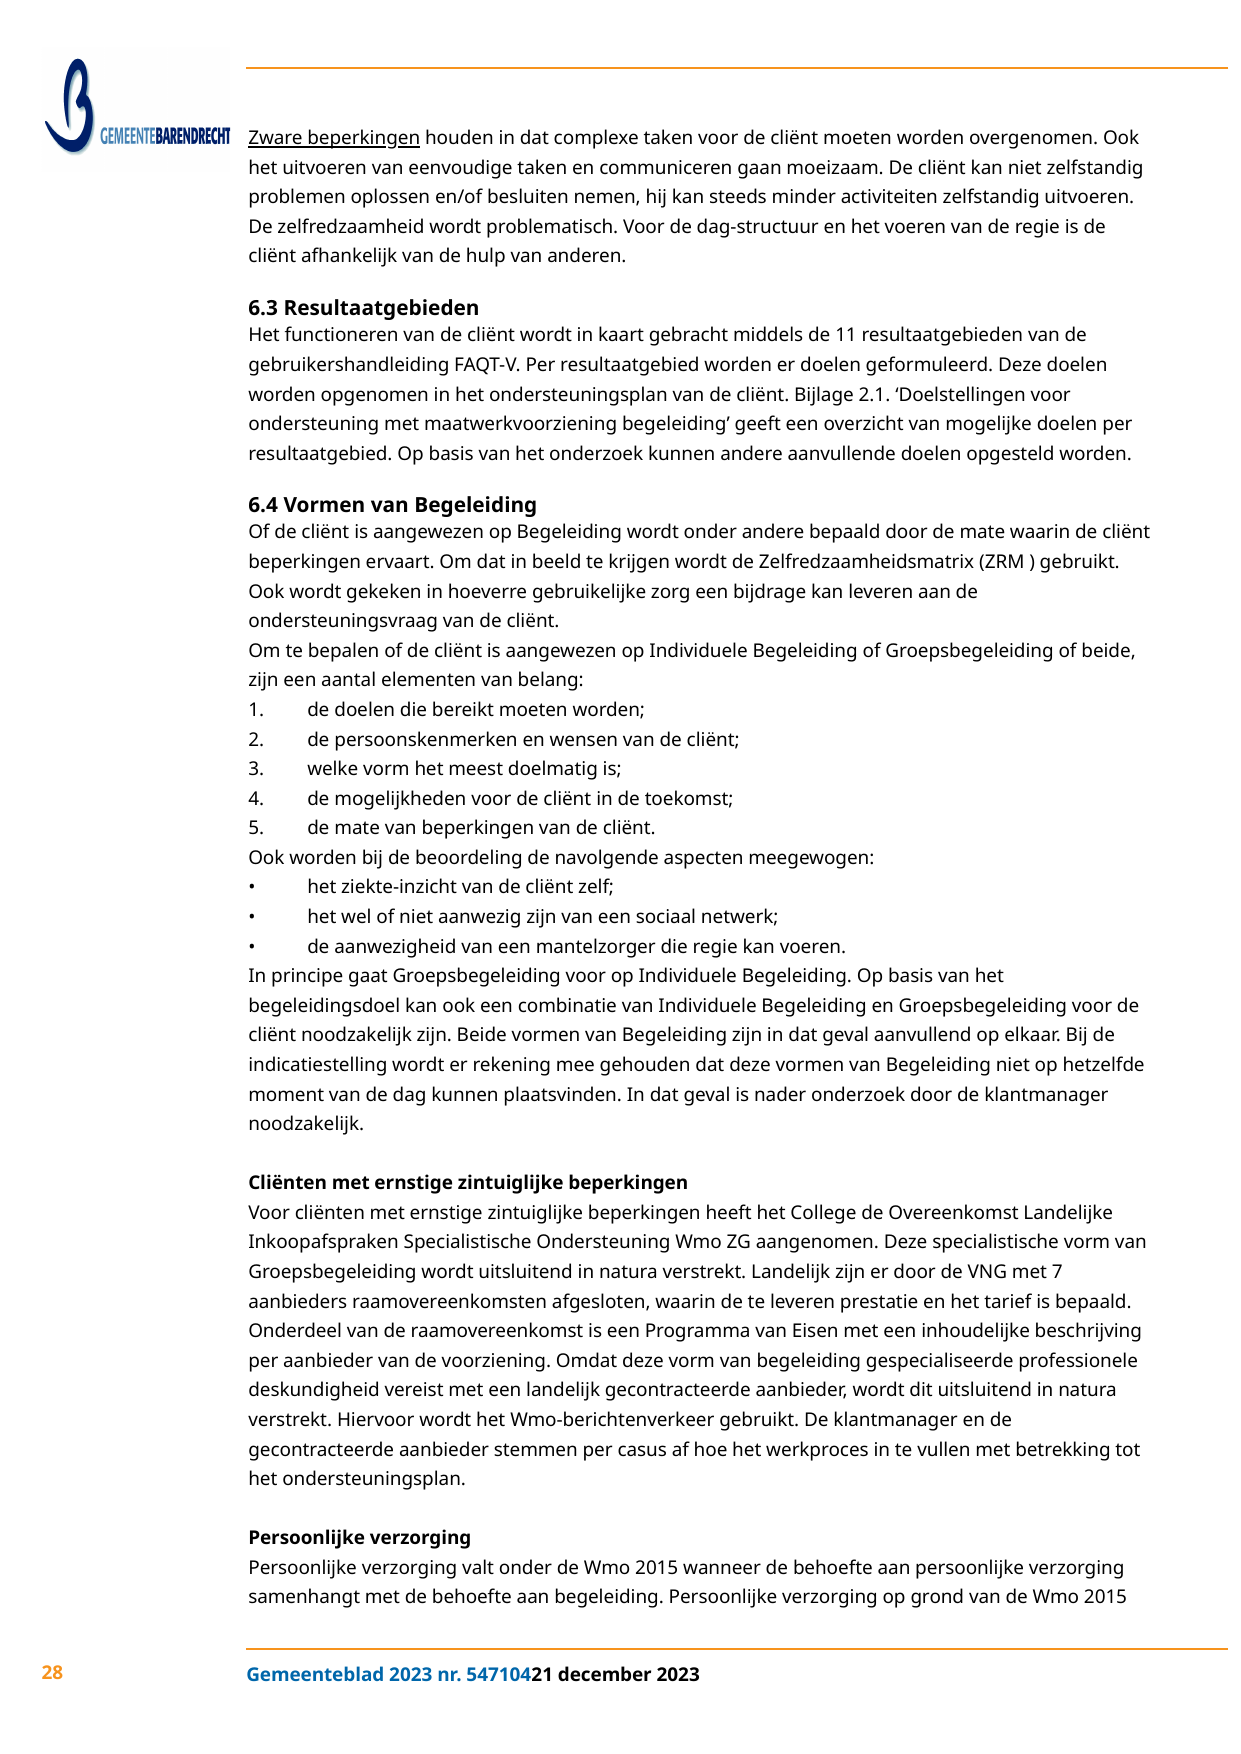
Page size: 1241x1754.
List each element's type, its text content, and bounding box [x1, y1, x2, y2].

list de mogelijkheden voor de cliënt in de toekomst; [248, 785, 1152, 811]
list de mate van beperkingen van de cliënt. [248, 814, 1152, 840]
list welke vorm het meest doelmatig is; [248, 755, 1152, 781]
text Persoonlijke verzorging valt onder de Wmo 2015 wanneer de behoefte aan persoonlijke verzorging samenhangt met de behoefte aan begeleiding. Persoonlijke verzorging op grond van de Wmo 2015 [248, 1554, 1152, 1609]
picture [41, 47, 231, 172]
text In principe gaat Groepsbegeleiding voor op Individuele Begeleiding. Op basis van het begeleidingsdoel kan ook een combinatie van Individuele Begeleiding en Groepsbegeleiding voor de cliënt noodzakelijk zijn. Beide vormen van Begeleiding zijn in dat geval aanvullend op elkaar. Bij de indicatiestelling wordt er rekening mee gehouden dat deze vormen van Begeleiding niet op hetzelfde moment van de dag kunnen plaatsvinden. In dat geval is nader onderzoek door de klantmanager noodzakelijk. [248, 962, 1152, 1136]
text Of de cliënt is aangewezen op Begeleiding wordt onder andere bepaald door de mate waarin de cliënt beperkingen ervaart. Om dat in beeld te krijgen wordt de Zelfredzaamheidsmatrix (ZRM ) gebruikt. Ook wordt gekeken in hoeverre gebruikelijke zorg een bijdrage kan leveren aan de ondersteuningsvraag van de cliënt. [248, 519, 1152, 633]
text Persoonlijke verzorging [248, 1524, 1152, 1550]
text 6.4 Vormen van Begeleiding [248, 490, 1152, 519]
text Voor cliënten met ernstige zintuiglijke beperkingen heeft het College de Overeenkomst Landelijke Inkoopafspraken Specialistische Ondersteuning Wmo ZG aangenomen. Deze specialistische vorm van Groepsbegeleiding wordt uitsluitend in natura verstrekt. Landelijk zijn er door de VNG met 7 aanbieders raamovereenkomsten afgesloten, waarin de te leveren prestatie en het tarief is bepaald. Onderdeel van de raamovereenkomst is een Programma van Eisen met een inhoudelijke beschrijving per aanbieder van de voorziening. Omdat deze vorm van begeleiding gespecialiseerde professionele deskundigheid vereist met een landelijk gecontracteerde aanbieder, wordt dit uitsluitend in natura verstrekt. Hiervoor wordt het Wmo-berichtenverkeer gebruikt. De klantmanager en de gecontracteerde aanbieder stemmen per casus af hoe het werkproces in te vullen met betrekking tot het ondersteuningsplan. [248, 1199, 1152, 1491]
list de aanwezigheid van een mantelzorger die regie kan voeren. [248, 933, 1152, 959]
list het wel of niet aanwezig zijn van een sociaal netwerk; [248, 903, 1152, 929]
list de doelen die bereikt moeten worden; [248, 696, 1152, 722]
text Om te bepalen of de cliënt is aangewezen op Individuele Begeleiding of Groepsbegeleiding of beide, zijn een aantal elementen van belang: [248, 637, 1152, 692]
text 6.3 Resultaatgebieden [248, 293, 1152, 322]
text Het functioneren van de cliënt wordt in kaart gebracht middels de 11 resultaatgebieden van de gebruikershandleiding FAQT-V. Per resultaatgebied worden er doelen geformuleerd. Deze doelen worden opgenomen in het ondersteuningsplan van de cliënt. Bijlage 2.1. ‘Doelstellingen voor ondersteuning met maatwerkvoorziening begeleiding’ geeft een overzicht van mogelijke doelen per resultaatgebied. Op basis van het onderzoek kunnen andere aanvullende doelen opgesteld worden. [248, 322, 1152, 466]
list het ziekte-inzicht van de cliënt zelf; [248, 874, 1152, 899]
text Cliënten met ernstige zintuiglijke beperkingen [248, 1169, 1152, 1195]
text Zware beperkingen houden in dat complexe taken voor de cliënt moeten worden overgenomen. Ook het uitvoeren van eenvoudige taken en communiceren gaan moeizaam. De cliënt kan niet zelfstandig problemen oplossen en/of besluiten nemen, hij kan steeds minder activiteiten zelfstandig uitvoeren. De zelfredzaamheid wordt problematisch. Voor de dag-structuur en het voeren van de regie is de cliënt afhankelijk van de hulp van anderen. [248, 124, 1152, 268]
text Ook worden bij de beoordeling de navolgende aspecten meegewogen: [248, 844, 1152, 870]
list de persoonskenmerken en wensen van de cliënt; [248, 726, 1152, 752]
